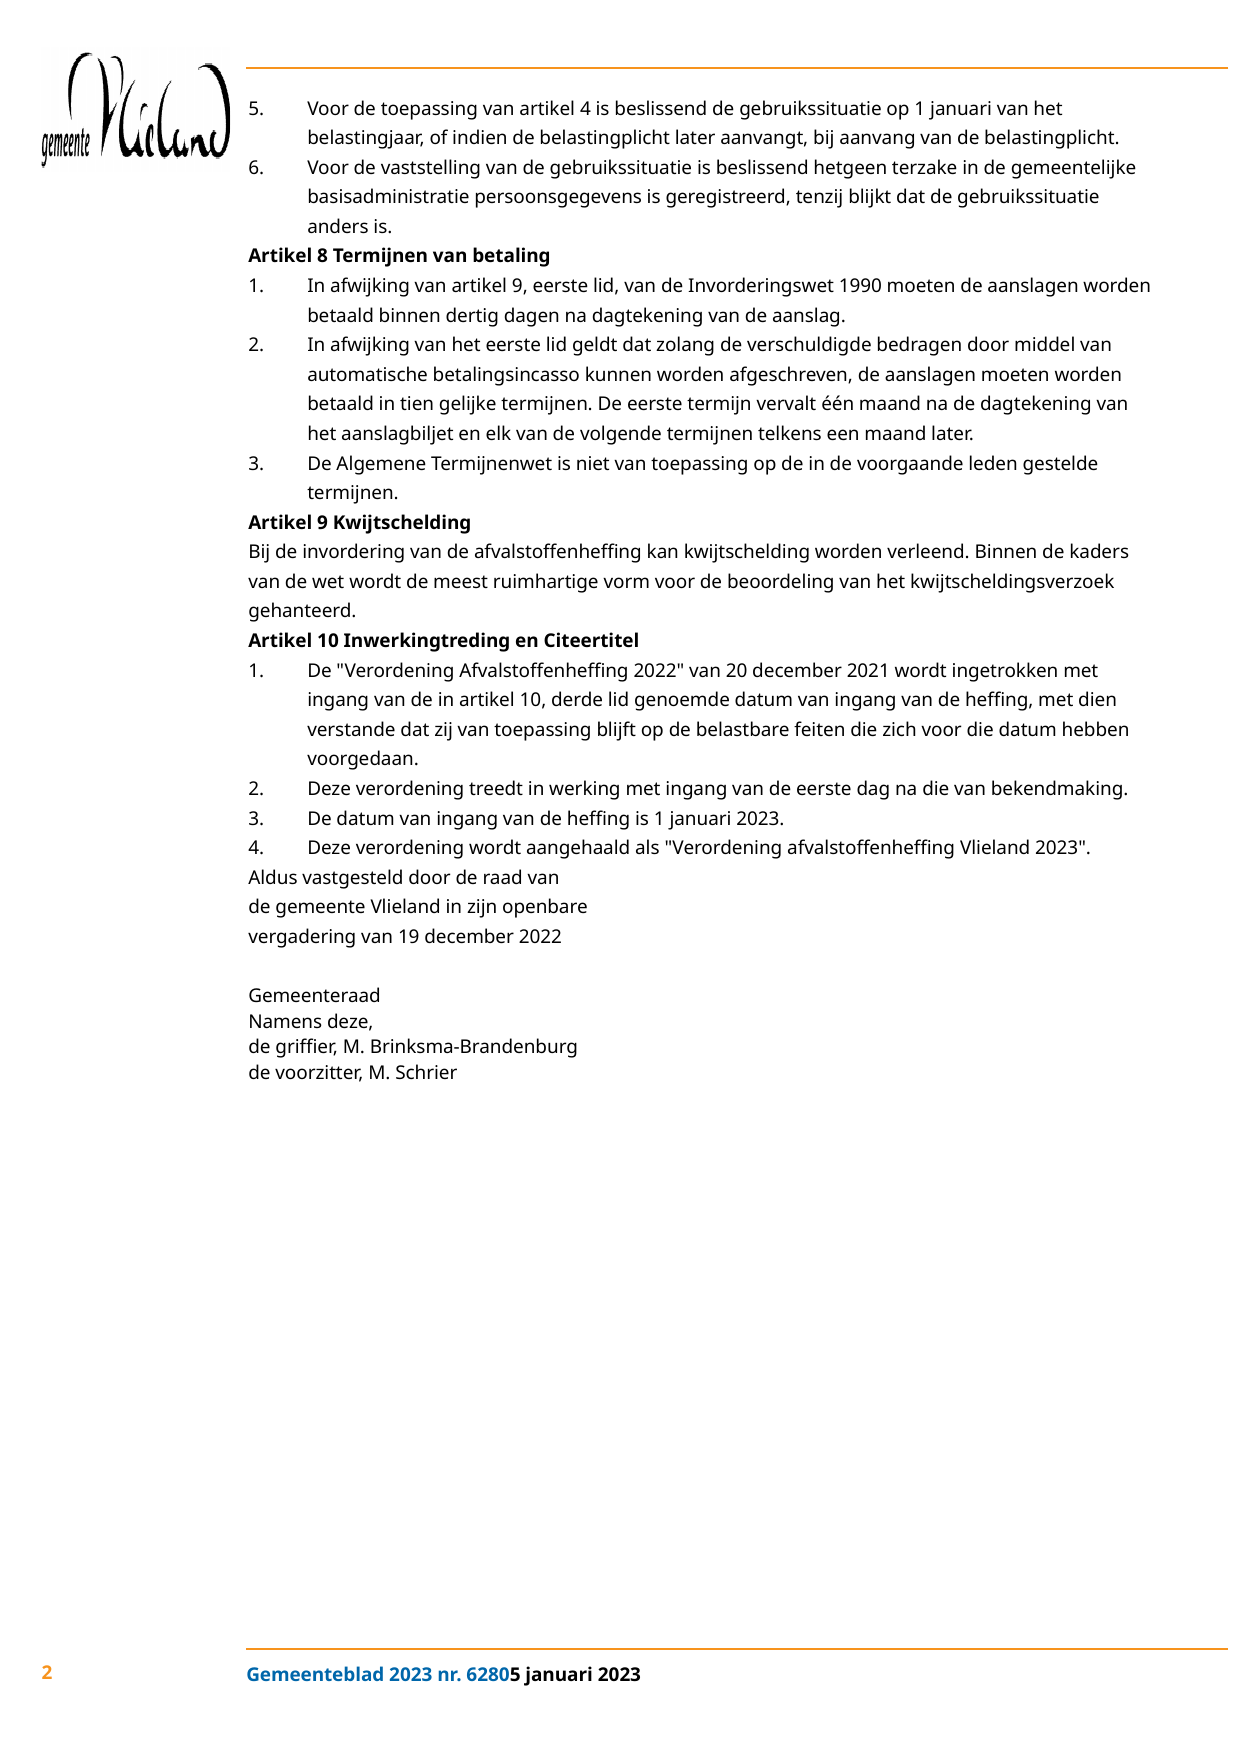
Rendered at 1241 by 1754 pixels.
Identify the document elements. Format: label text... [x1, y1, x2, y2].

text Namens deze, [248, 1008, 1152, 1034]
list De "Verordening Afvalstoffenheffing 2022" van 20 december 2021 wordt ingetrokken met ingang van de in artikel 10, derde lid genoemde datum van ingang van de heffing, met dien verstande dat zij van toepassing blijft op de belastbare feiten die zich voor die datum hebben voorgedaan. [248, 657, 1152, 771]
text Artikel 9 Kwijtschelding [248, 509, 1152, 535]
list Deze verordening treedt in werking met ingang van de eerste dag na die van bekendmaking. [248, 775, 1152, 801]
text Artikel 10 Inwerkingtreding en Citeertitel [248, 627, 1152, 653]
text de griffier, M. Brinksma-Brandenburg [248, 1034, 1152, 1059]
text vergadering van 19 december 2022 [248, 923, 1152, 949]
list De Algemene Termijnenwet is niet van toepassing op de in de voorgaande leden gestelde termijnen. [248, 450, 1152, 505]
text Bij de invordering van de afvalstoffenheffing kan kwijtschelding worden verleend. Binnen de kaders van de wet wordt de meest ruimhartige vorm voor de beoordeling van het kwijtscheldingsverzoek gehanteerd. [248, 538, 1152, 623]
list De datum van ingang van de heffing is 1 januari 2023. [248, 805, 1152, 831]
text de gemeente Vlieland in zijn openbare [248, 893, 1152, 919]
list Voor de toepassing van artikel 4 is beslissend de gebruikssituatie op 1 januari van het belastingjaar, of indien de belastingplicht later aanvangt, bij aanvang van de belastingplicht. [248, 95, 1152, 150]
text Artikel 8 Termijnen van betaling [248, 243, 1152, 268]
list In afwijking van artikel 9, eerste lid, van de Invorderingswet 1990 moeten de aanslagen worden betaald binnen dertig dagen na dagtekening van de aanslag. [248, 272, 1152, 328]
text Gemeenteraad [248, 982, 1152, 1008]
list In afwijking van het eerste lid geldt dat zolang de verschuldigde bedragen door middel van automatische betalingsincasso kunnen worden afgeschreven, de aanslagen moeten worden betaald in tien gelijke termijnen. De eerste termijn vervalt één maand na de dagtekening van het aanslagbiljet en elk van de volgende termijnen telkens een maand later. [248, 331, 1152, 446]
list Voor de vaststelling van de gebruikssituatie is beslissend hetgeen terzake in de gemeentelijke basisadministratie persoonsgegevens is geregistreerd, tenzij blijkt dat de gebruikssituatie anders is. [248, 154, 1152, 239]
text de voorzitter, M. Schrier [248, 1059, 1152, 1085]
text Aldus vastgesteld door de raad van [248, 864, 1152, 890]
list Deze verordening wordt aangehaald als "Verordening afvalstoffenheffing Vlieland 2023". [248, 834, 1152, 860]
picture [41, 47, 231, 172]
